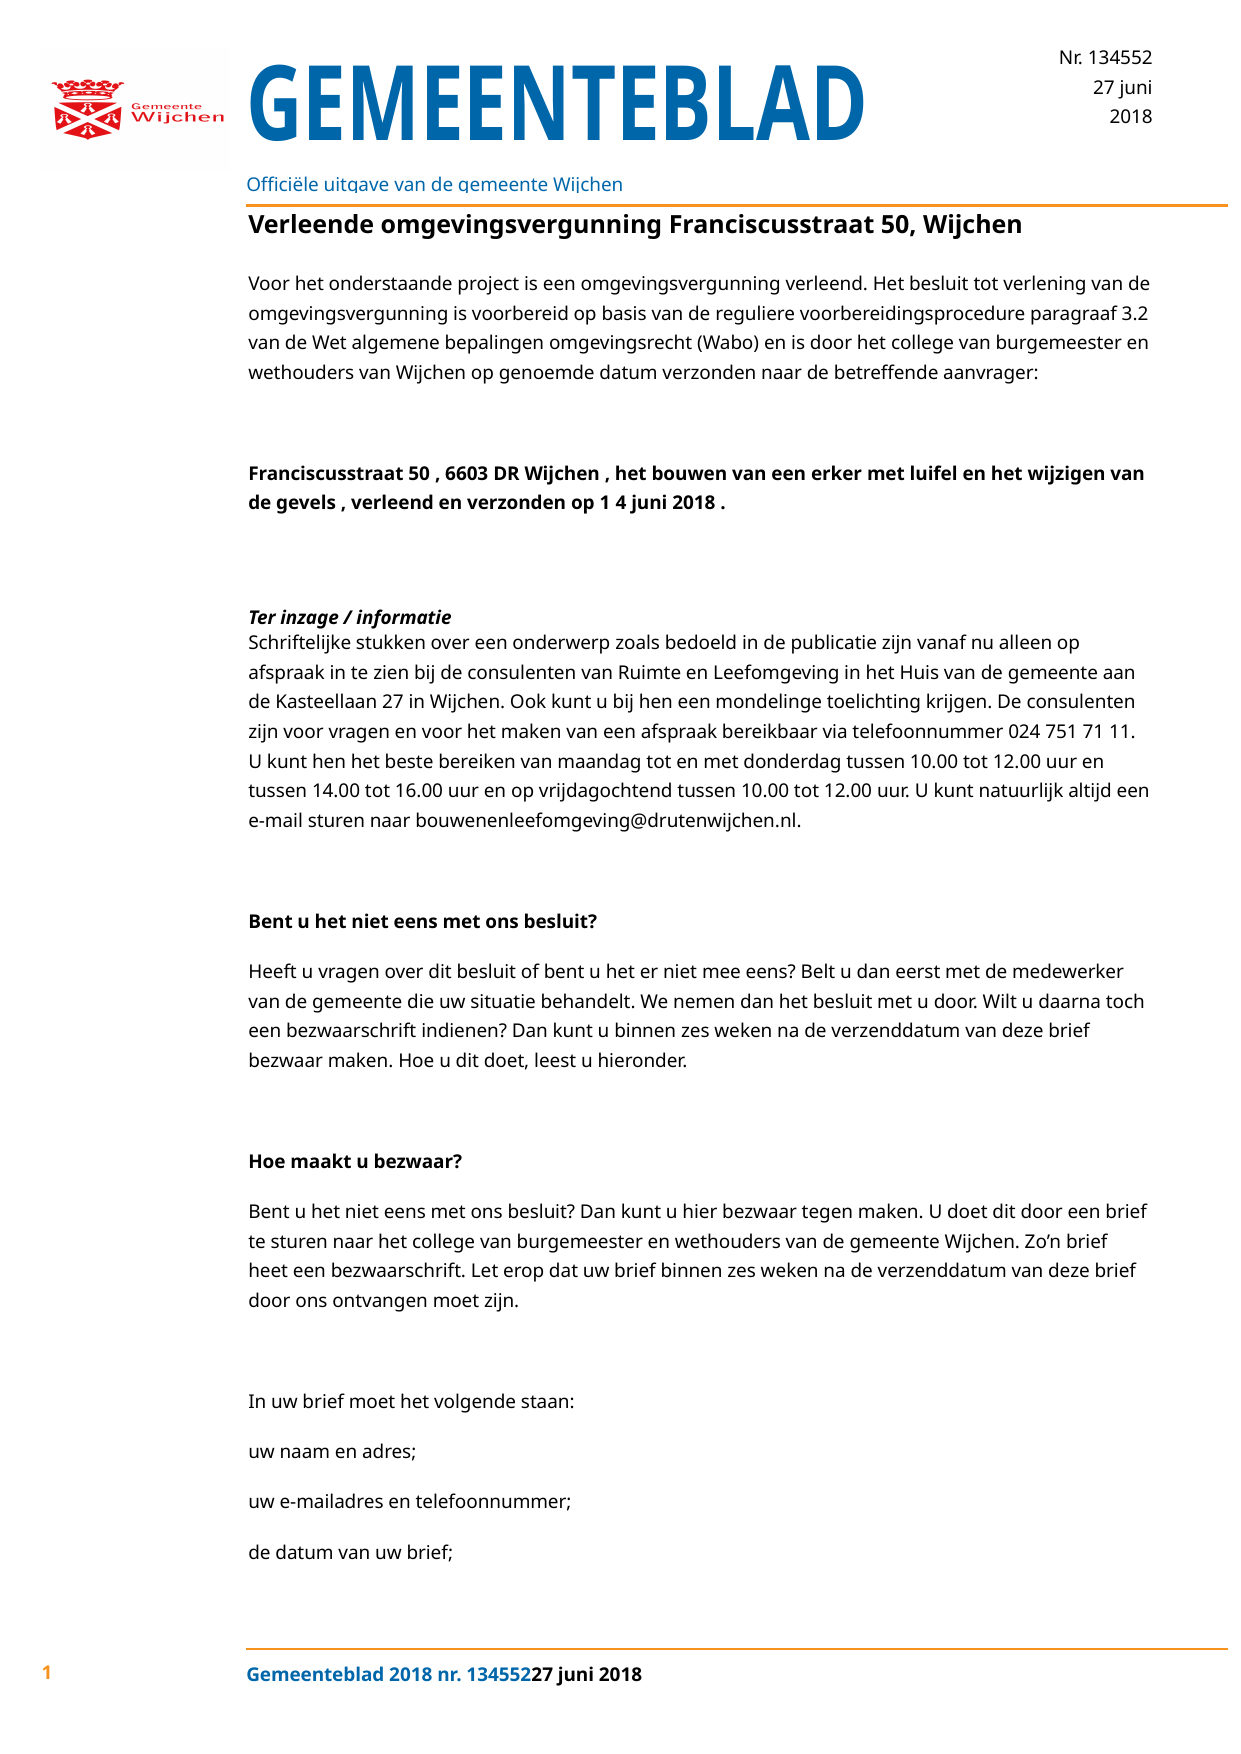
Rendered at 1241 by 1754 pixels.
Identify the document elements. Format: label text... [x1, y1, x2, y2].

picture [41, 47, 231, 172]
text Schriftelijke stukken over een onderwerp zoals bedoeld in de publicatie zijn vanaf nu alleen op afspraak in te zien bij de consulenten van Ruimte en Leefomgeving in het Huis van de gemeente aan de Kasteellaan 27 in Wijchen. Ook kunt u bij hen een mondelinge toelichting krijgen. De consulenten zijn voor vragen en voor het maken van een afspraak bereikbaar via telefoonnummer 024 751 71 11. U kunt hen het beste bereiken van maandag tot en met donderdag tussen 10.00 tot 12.00 uur en tussen 14.00 tot 16.00 uur en op vrijdagochtend tussen 10.00 tot 12.00 uur. U kunt natuurlijk altijd een e-mail sturen naar bouwenenleefomgeving@drutenwijchen.nl. [248, 629, 1152, 833]
text Bent u het niet eens met ons besluit? [248, 908, 1152, 934]
text de datum van uw brief; [248, 1539, 1152, 1565]
text Bent u het niet eens met ons besluit? Dan kunt u hier bezwaar tegen maken. U doet dit door een brief te sturen naar het college van burgemeester en wethouders van de gemeente Wijchen. Zo’n brief heet een bezwaarschrift. Let erop dat uw brief binnen zes weken na de verzenddatum van deze brief door ons ontvangen moet zijn. [248, 1198, 1152, 1313]
text Heeft u vragen over dit besluit of bent u het er niet mee eens? Belt u dan eerst met de medewerker van de gemeente die uw situatie behandelt. We nemen dan het besluit met u door. Wilt u daarna toch een bezwaarschrift indienen? Dan kunt u binnen zes weken na de verzenddatum van deze brief bezwaar maken. Hoe u dit doet, leest u hieronder. [248, 958, 1152, 1073]
text Verleende omgevingsvergunning Franciscusstraat 50, Wijchen [248, 207, 1152, 241]
text Franciscusstraat 50 , 6603 DR Wijchen , het bouwen van een erker met luifel en het wijzigen van de gevels , verleend en verzonden op 1 4 juni 2018 . [248, 460, 1152, 515]
text Ter inzage / informatie [248, 604, 1152, 629]
text Voor het onderstaande project is een omgevingsvergunning verleend. Het besluit tot verlening van de omgevingsvergunning is voorbereid op basis van de reguliere voorbereidingsprocedure paragraaf 3.2 van de Wet algemene bepalingen omgevingsrecht (Wabo) en is door het college van burgemeester en wethouders van Wijchen op genoemde datum verzonden naar de betreffende aanvrager: [248, 270, 1152, 385]
text uw naam en adres; [248, 1438, 1152, 1464]
text Hoe maakt u bezwaar? [248, 1148, 1152, 1174]
text In uw brief moet het volgende staan: [248, 1388, 1152, 1414]
text uw e-mailadres en telefoonnummer; [248, 1489, 1152, 1514]
